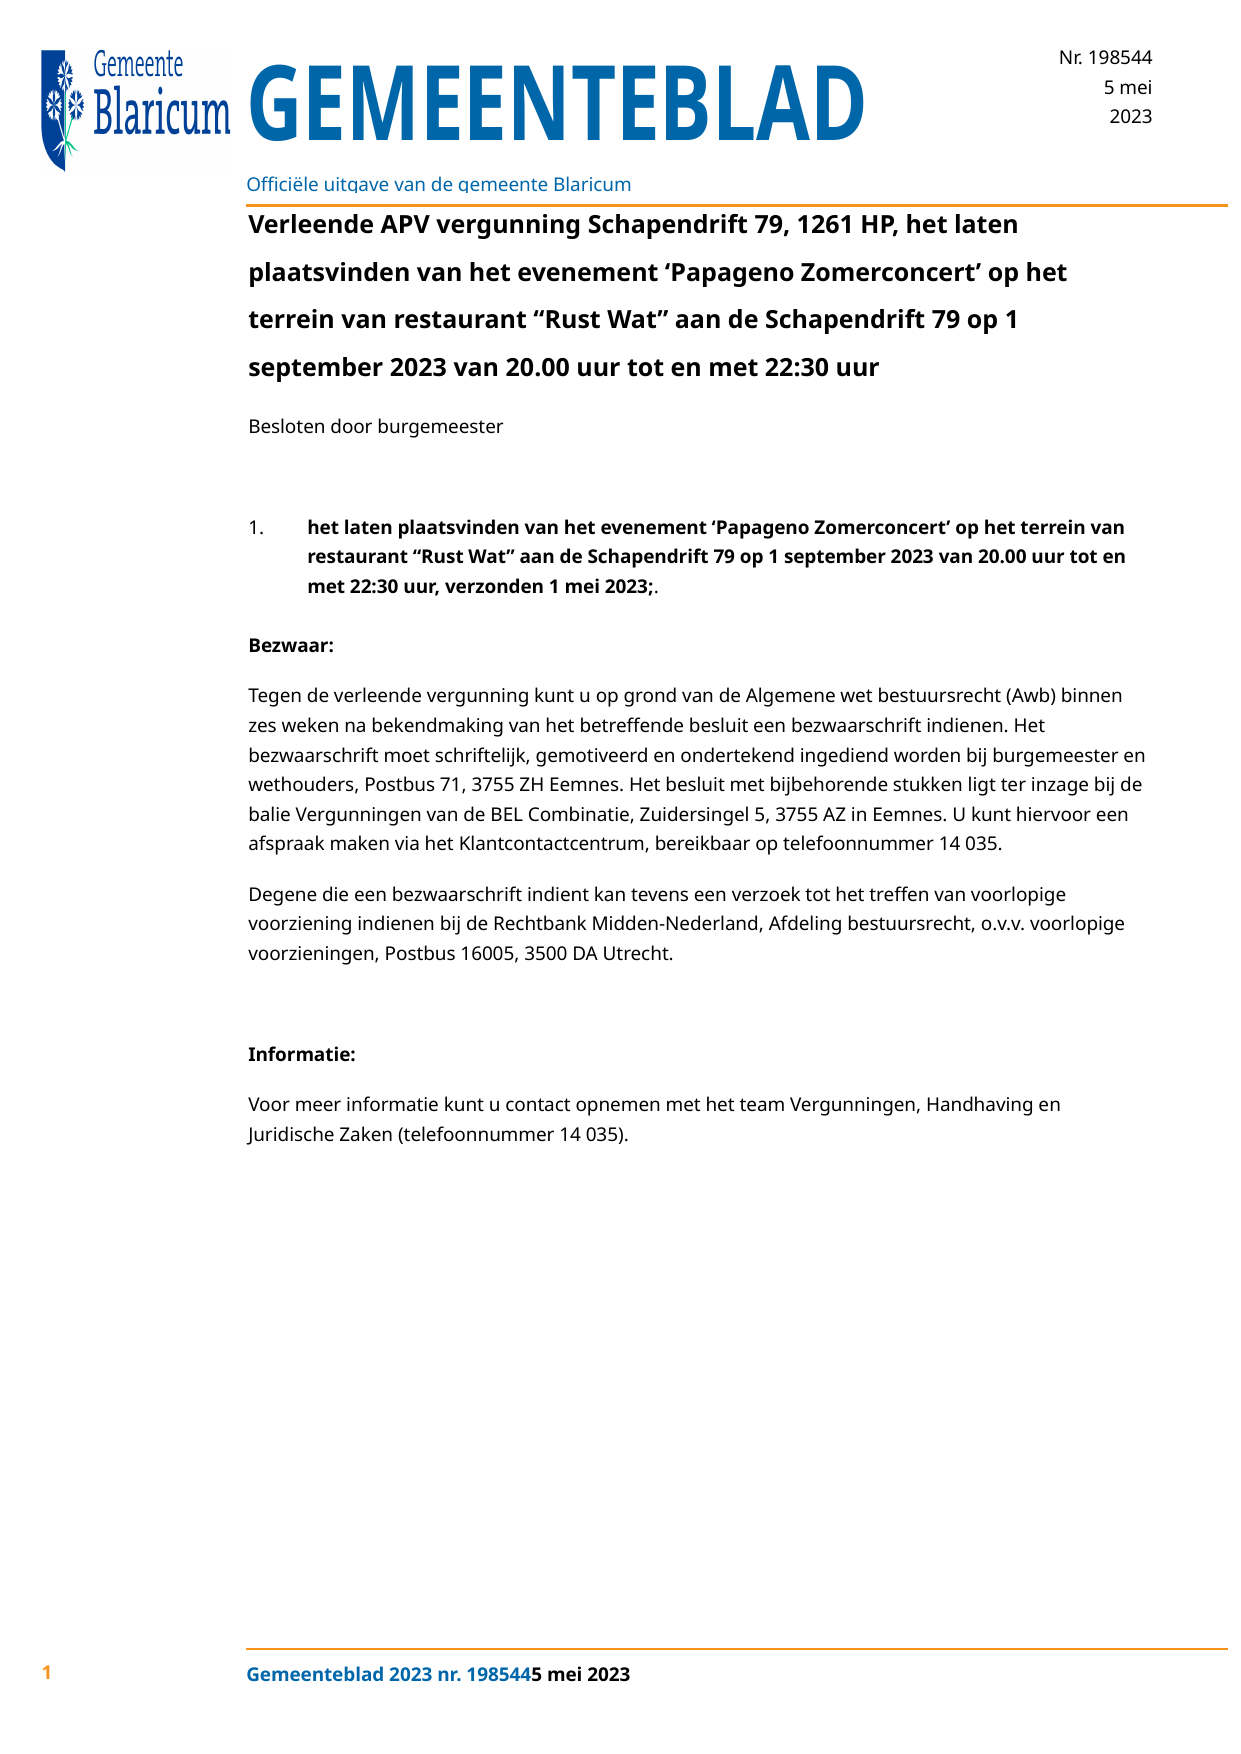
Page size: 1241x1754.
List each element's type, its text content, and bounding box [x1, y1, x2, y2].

text Verleende APV vergunning Schapendrift 79, 1261 HP, het laten plaatsvinden van het evenement ‘Papageno Zomerconcert’ op het terrein van restaurant “Rust Wat” aan de Schapendrift 79 op 1 september 2023 van 20.00 uur tot en met 22:30 uur [248, 207, 1152, 384]
text Besloten door burgemeester [248, 413, 1152, 439]
text Bezwaar: [248, 632, 1152, 658]
text Voor meer informatie kunt u contact opnemen met het team Vergunningen, Handhaving en Juridische Zaken (telefoonnummer 14 035). [248, 1091, 1152, 1147]
picture [41, 47, 231, 172]
list het laten plaatsvinden van het evenement ‘Papageno Zomerconcert’ op het terrein van restaurant “Rust Wat” aan de Schapendrift 79 op 1 september 2023 van 20.00 uur tot en met 22:30 uur, verzonden 1 mei 2023;. [248, 514, 1152, 599]
text Degene die een bezwaarschrift indient kan tevens een verzoek tot het treffen van voorlopige voorziening indienen bij de Rechtbank Midden-Nederland, Afdeling bestuursrecht, o.v.v. voorlopige voorzieningen, Postbus 16005, 3500 DA Utrecht. [248, 881, 1152, 966]
text Tegen de verleende vergunning kunt u op grond van de Algemene wet bestuursrecht (Awb) binnen zes weken na bekendmaking van het betreffende besluit een bezwaarschrift indienen. Het bezwaarschrift moet schriftelijk, gemotiveerd en ondertekend ingediend worden bij burgemeester en wethouders, Postbus 71, 3755 ZH Eemnes. Het besluit met bijbehorende stukken ligt ter inzage bij de balie Vergunningen van de BEL Combinatie, Zuidersingel 5, 3755 AZ in Eemnes. U kunt hiervoor een afspraak maken via het Klantcontactcentrum, bereikbaar op telefoonnummer 14 035. [248, 683, 1152, 856]
text Informatie: [248, 1041, 1152, 1067]
